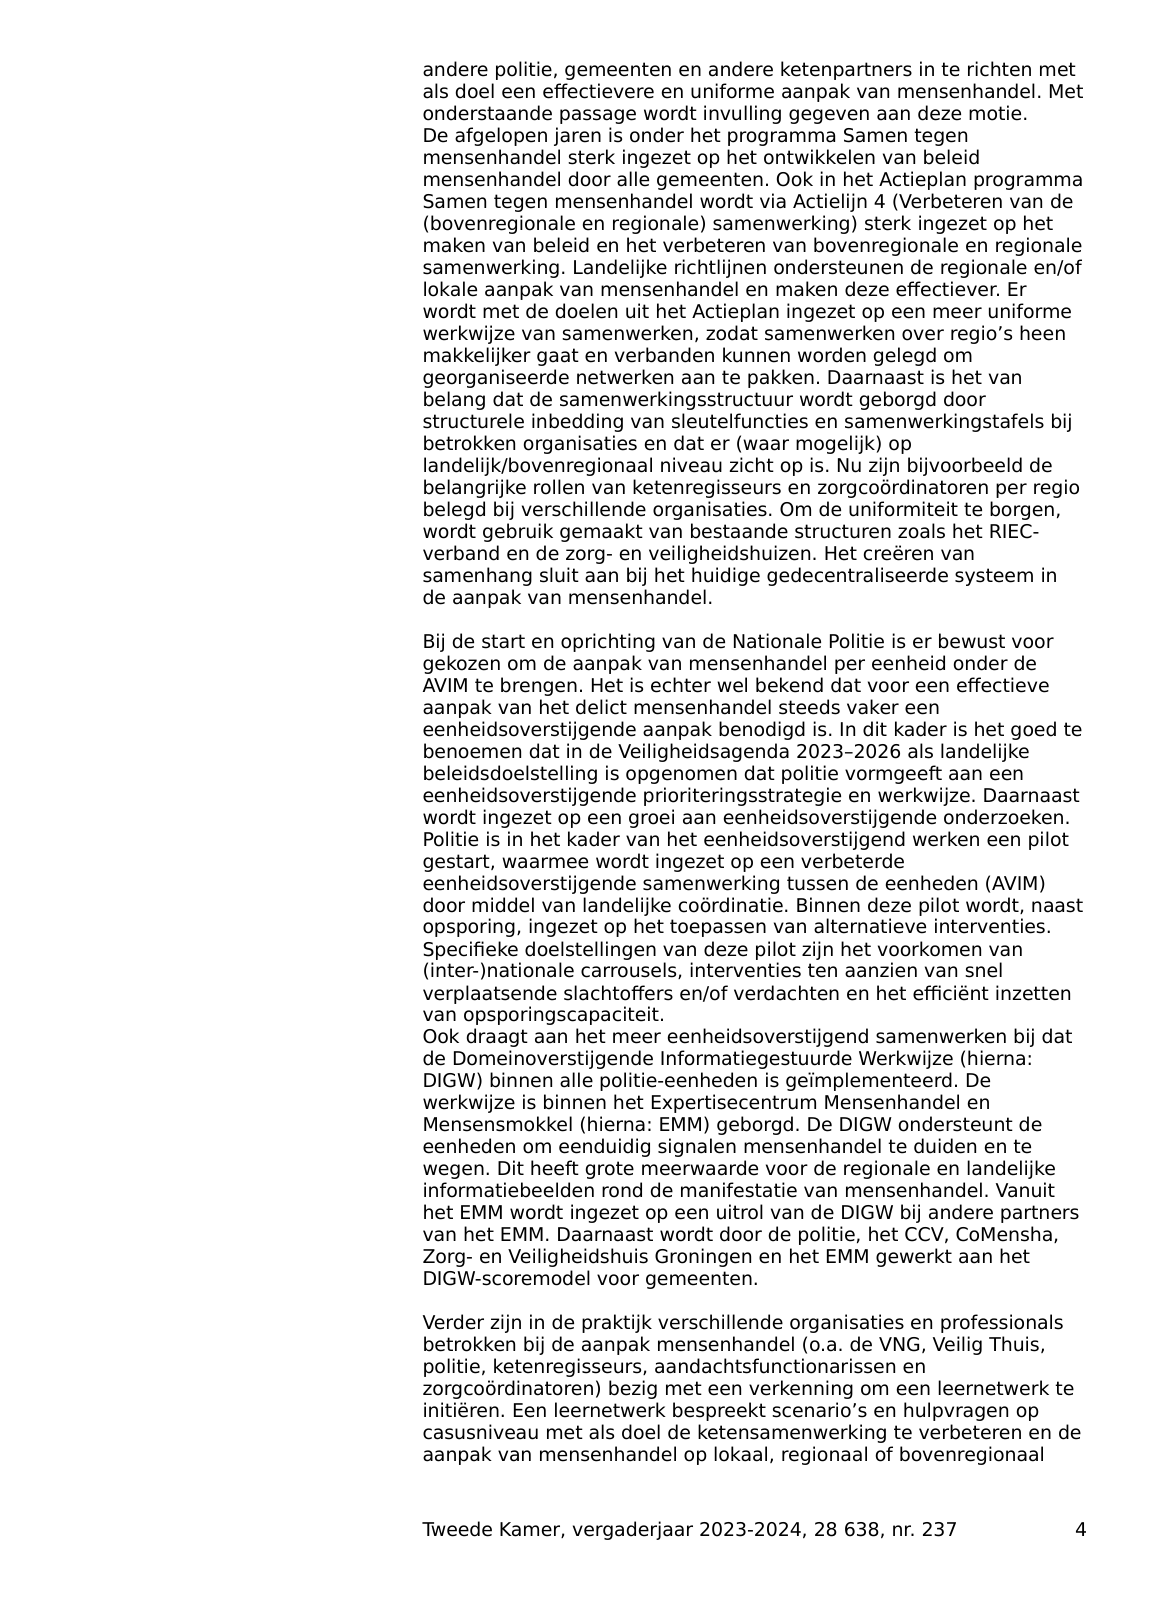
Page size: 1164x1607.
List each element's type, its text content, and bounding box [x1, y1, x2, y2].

text andere politie, gemeenten en andere ketenpartners in te richten met als doel een effectievere en uniforme aanpak van mensenhandel. Met onderstaande passage wordt invulling gegeven aan deze motie. [422, 59, 1087, 125]
text Ook draagt aan het meer eenheidsoverstijgend samenwerken bij dat de Domeinoverstijgende Informatiegestuurde Werkwijze (hierna: DIGW) binnen alle politie-eenheden is geïmplementeerd. De werkwijze is binnen het Expertisecentrum Mensenhandel en Mensensmokkel (hierna: EMM) geborgd. De DIGW ondersteunt de eenheden om eenduidig signalen mensenhandel te duiden en te wegen. Dit heeft grote meerwaarde voor de regionale en landelijke informatiebeelden rond de manifestatie van mensenhandel. Vanuit het EMM wordt ingezet op een uitrol van de DIGW bij andere partners van het EMM. Daarnaast wordt door de politie, het CCV, CoMensha, Zorg- en Veiligheidshuis Groningen en het EMM gewerkt aan het DIGW-scoremodel voor gemeenten. [422, 1026, 1087, 1290]
text Bij de start en oprichting van de Nationale Politie is er bewust voor gekozen om de aanpak van mensenhandel per eenheid onder de AVIM te brengen. Het is echter wel bekend dat voor een effectieve aanpak van het delict mensenhandel steeds vaker een eenheidsoverstijgende aanpak benodigd is. In dit kader is het goed te benoemen dat in de Veiligheidsagenda 2023–2026 als landelijke beleidsdoelstelling is opgenomen dat politie vormgeeft aan een eenheidsoverstijgende prioriteringsstrategie en werkwijze. Daarnaast wordt ingezet op een groei aan eenheidsoverstijgende onderzoeken. Politie is in het kader van het eenheidsoverstijgend werken een pilot gestart, waarmee wordt ingezet op een verbeterde eenheidsoverstijgende samenwerking tussen de eenheden (AVIM) door middel van landelijke coördinatie. Binnen deze pilot wordt, naast opsporing, ingezet op het toepassen van alternatieve interventies. Specifieke doelstellingen van deze pilot zijn het voorkomen van (inter-)nationale carrousels, interventies ten aanzien van snel verplaatsende slachtoffers en/of verdachten en het efficiënt inzetten van opsporingscapaciteit. [422, 631, 1087, 1026]
text De afgelopen jaren is onder het programma Samen tegen mensenhandel sterk ingezet op het ontwikkelen van beleid mensenhandel door alle gemeenten. Ook in het Actieplan programma Samen tegen mensenhandel wordt via Actielijn 4 (Verbeteren van de (bovenregionale en regionale) samenwerking) sterk ingezet op het maken van beleid en het verbeteren van bovenregionale en regionale samenwerking. Landelijke richtlijnen ondersteunen de regionale en/of lokale aanpak van mensenhandel en maken deze effectiever. Er wordt met de doelen uit het Actieplan ingezet op een meer uniforme werkwijze van samenwerken, zodat samenwerken over regio’s heen makkelijker gaat en verbanden kunnen worden gelegd om georganiseerde netwerken aan te pakken. Daarnaast is het van belang dat de samenwerkingsstructuur wordt geborgd door structurele inbedding van sleutelfuncties en samenwerkingstafels bij betrokken organisaties en dat er (waar mogelijk) op landelijk/bovenregionaal niveau zicht op is. Nu zijn bijvoorbeeld de belangrijke rollen van ketenregisseurs en zorgcoördinatoren per regio belegd bij verschillende organisaties. Om de uniformiteit te borgen, wordt gebruik gemaakt van bestaande structuren zoals het RIEC-verband en de zorg- en veiligheidshuizen. Het creëren van samenhang sluit aan bij het huidige gedecentraliseerde systeem in de aanpak van mensenhandel. [422, 125, 1087, 608]
text Verder zijn in de praktijk verschillende organisaties en professionals betrokken bij de aanpak mensenhandel (o.a. de VNG, Veilig Thuis, politie, ketenregisseurs, aandachtsfunctionarissen en zorgcoördinatoren) bezig met een verkenning om een leernetwerk te initiëren. Een leernetwerk bespreekt scenario’s en hulpvragen op casusniveau met als doel de ketensamenwerking te verbeteren en de aanpak van mensenhandel op lokaal, regionaal of bovenregionaal [422, 1312, 1087, 1466]
